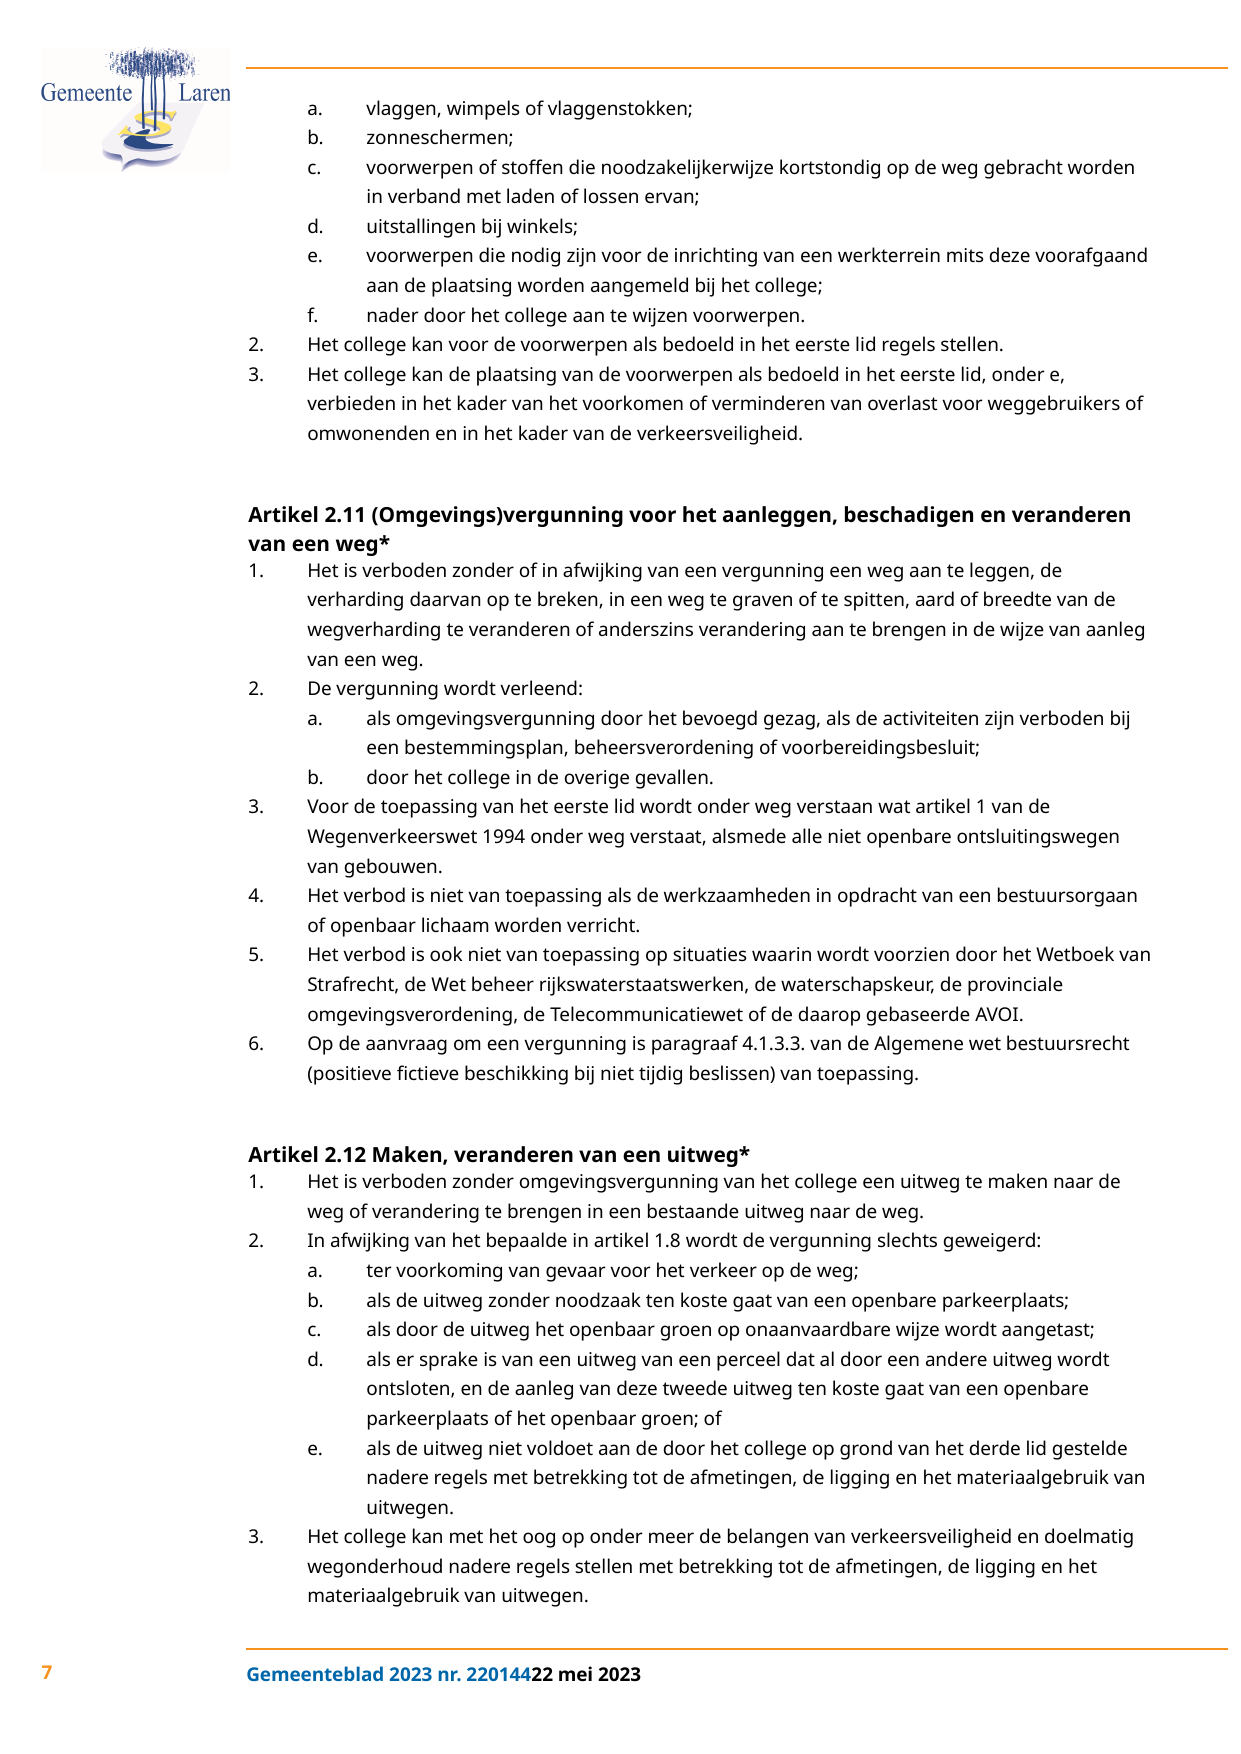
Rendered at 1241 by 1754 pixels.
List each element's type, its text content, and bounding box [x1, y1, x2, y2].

list vlaggen, wimpels of vlaggenstokken; [307, 95, 1152, 121]
list zonneschermen; [307, 124, 1152, 150]
list ter voorkoming van gevaar voor het verkeer op de weg; [307, 1257, 1152, 1283]
list De vergunning wordt verleend: [248, 675, 1152, 701]
list voorwerpen of stoffen die noodzakelijkerwijze kortstondig op de weg gebracht worden in verband met laden of lossen ervan; [307, 154, 1152, 209]
list voorwerpen die nodig zijn voor de inrichting van een werkterrein mits deze voorafgaand aan de plaatsing worden aangemeld bij het college; [307, 243, 1152, 298]
list Op de aanvraag om een vergunning is paragraaf 4.1.3.3. van de Algemene wet bestuursrecht (positieve fictieve beschikking bij niet tijdig beslissen) van toepassing. [248, 1030, 1152, 1086]
list Het college kan de plaatsing van de voorwerpen als bedoeld in het eerste lid, onder e, verbieden in het kader van het voorkomen of verminderen van overlast voor weggebruikers of omwonenden en in het kader van de verkeersveiligheid. [248, 361, 1152, 446]
list Het verbod is ook niet van toepassing op situaties waarin wordt voorzien door het Wetboek van Strafrecht, de Wet beheer rijkswaterstaatswerken, de waterschapskeur, de provinciale omgevingsverordening, de Telecommunicatiewet of de daarop gebaseerde AVOI. [248, 942, 1152, 1027]
text Artikel 2.11 (Omgevings)vergunning voor het aanleggen, beschadigen en veranderen van een weg* [248, 500, 1152, 557]
list als de uitweg niet voldoet aan de door het college op grond van het derde lid gestelde nadere regels met betrekking tot de afmetingen, de ligging en het materiaalgebruik van uitwegen. [307, 1435, 1152, 1519]
list Voor de toepassing van het eerste lid wordt onder weg verstaan wat artikel 1 van de Wegenverkeerswet 1994 onder weg verstaat, alsmede alle niet openbare ontsluitingswegen van gebouwen. [248, 794, 1152, 879]
list Het college kan met het oog op onder meer de belangen van verkeersveiligheid en doelmatig wegonderhoud nadere regels stellen met betrekking tot de afmetingen, de ligging en het materiaalgebruik van uitwegen. [248, 1523, 1152, 1608]
list Het verbod is niet van toepassing als de werkzaamheden in opdracht van een bestuursorgaan of openbaar lichaam worden verricht. [248, 882, 1152, 938]
list als omgevingsvergunning door het bevoegd gezag, als de activiteiten zijn verboden bij een bestemmingsplan, beheersverordening of voorbereidingsbesluit; [307, 705, 1152, 760]
list Het is verboden zonder omgevingsvergunning van het college een uitweg te maken naar de weg of verandering te brengen in een bestaande uitweg naar de weg. [248, 1168, 1152, 1224]
list als er sprake is van een uitweg van een perceel dat al door een andere uitweg wordt ontsloten, en de aanleg van deze tweede uitweg ten koste gaat van een openbare parkeerplaats of het openbaar groen; of [307, 1346, 1152, 1431]
list nader door het college aan te wijzen voorwerpen. [307, 302, 1152, 328]
text Artikel 2.12 Maken, veranderen van een uitweg* [248, 1140, 1152, 1168]
list door het college in de overige gevallen. [307, 764, 1152, 790]
list als door de uitweg het openbaar groen op onaanvaardbare wijze wordt aangetast; [307, 1316, 1152, 1342]
list uitstallingen bij winkels; [307, 213, 1152, 239]
list Het is verboden zonder of in afwijking van een vergunning een weg aan te leggen, de verharding daarvan op te breken, in een weg te graven of te spitten, aard of breedte van de wegverharding te veranderen of anderszins verandering aan te brengen in de wijze van aanleg van een weg. [248, 557, 1152, 672]
list In afwijking van het bepaalde in artikel 1.8 wordt de vergunning slechts geweigerd: [248, 1228, 1152, 1253]
list Het college kan voor de voorwerpen als bedoeld in het eerste lid regels stellen. [248, 331, 1152, 357]
picture [41, 47, 231, 172]
list als de uitweg zonder noodzaak ten koste gaat van een openbare parkeerplaats; [307, 1287, 1152, 1312]
